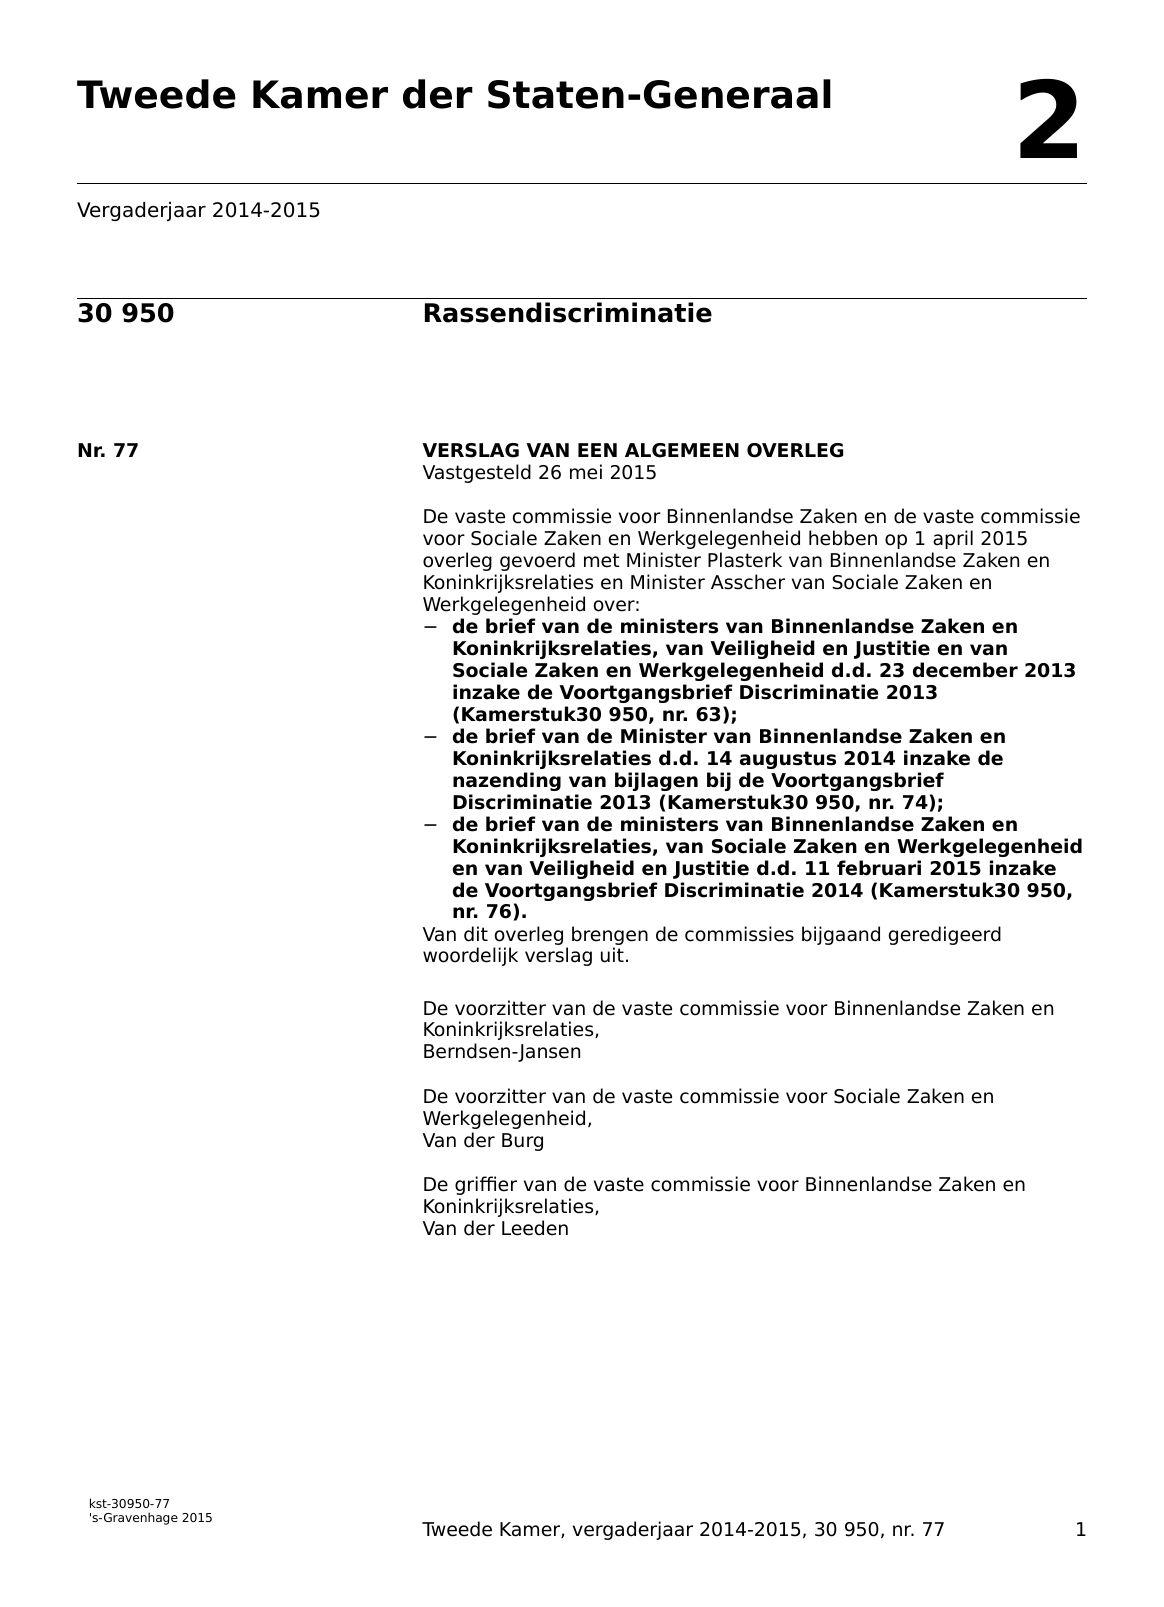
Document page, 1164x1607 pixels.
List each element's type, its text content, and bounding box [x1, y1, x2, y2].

table_header 2 [886, 59, 1087, 183]
text Van dit overleg brengen de commissies bijgaand geredigeerd woordelijk verslag uit. [422, 923, 1087, 967]
table_header Tweede Kamer der Staten-Generaal [77, 59, 886, 183]
text 's-Gravenhage 2015 [88, 1511, 323, 1525]
text De vaste commissie voor Binnenlandse Zaken en de vaste commissie voor Sociale Zaken en Werkgelegenheid hebben op 1 april 2015 overleg gevoerd met Minister Plasterk van Binnenlandse Zaken en Koninkrijksrelaties en Minister Asscher van Sociale Zaken en Werkgelegenheid over: [422, 506, 1087, 616]
text De voorzitter van de vaste commissie voor Binnenlandse Zaken en Koninkrijksrelaties, Berndsen-Jansen [422, 997, 1087, 1063]
text − de brief van de ministers van Binnenlandse Zaken en Koninkrijksrelaties, van Veiligheid en Justitie en van Sociale Zaken en Werkgelegenheid d.d. 23 december 2013 inzake de Voortgangsbrief Discriminatie 2013 (Kamerstuk30 950, nr. 63); [422, 616, 1087, 726]
text De voorzitter van de vaste commissie voor Sociale Zaken en Werkgelegenheid, Van der Burg [422, 1086, 1087, 1151]
text kst-30950-77 [88, 1497, 323, 1511]
text De griffier van de vaste commissie voor Binnenlandse Zaken en Koninkrijksrelaties, Van der Leeden [422, 1174, 1087, 1239]
subtitle 30 950 Rassendiscriminatie [77, 299, 1087, 329]
text − de brief van de Minister van Binnenlandse Zaken en Koninkrijksrelaties d.d. 14 augustus 2014 inzake de nazending van bijlagen bij de Voortgangsbrief Discriminatie 2013 (Kamerstuk30 950, nr. 74); [422, 726, 1087, 813]
text Vastgesteld 26 mei 2015 [422, 462, 1087, 484]
table_cell Vergaderjaar 2014-2015 [77, 184, 1087, 298]
subtitle Nr. 77 VERSLAG VAN EEN ALGEMEEN OVERLEG [77, 440, 1087, 462]
text − de brief van de ministers van Binnenlandse Zaken en Koninkrijksrelaties, van Sociale Zaken en Werkgelegenheid en van Veiligheid en Justitie d.d. 11 februari 2015 inzake de Voortgangsbrief Discriminatie 2014 (Kamerstuk30 950, nr. 76). [422, 813, 1087, 923]
